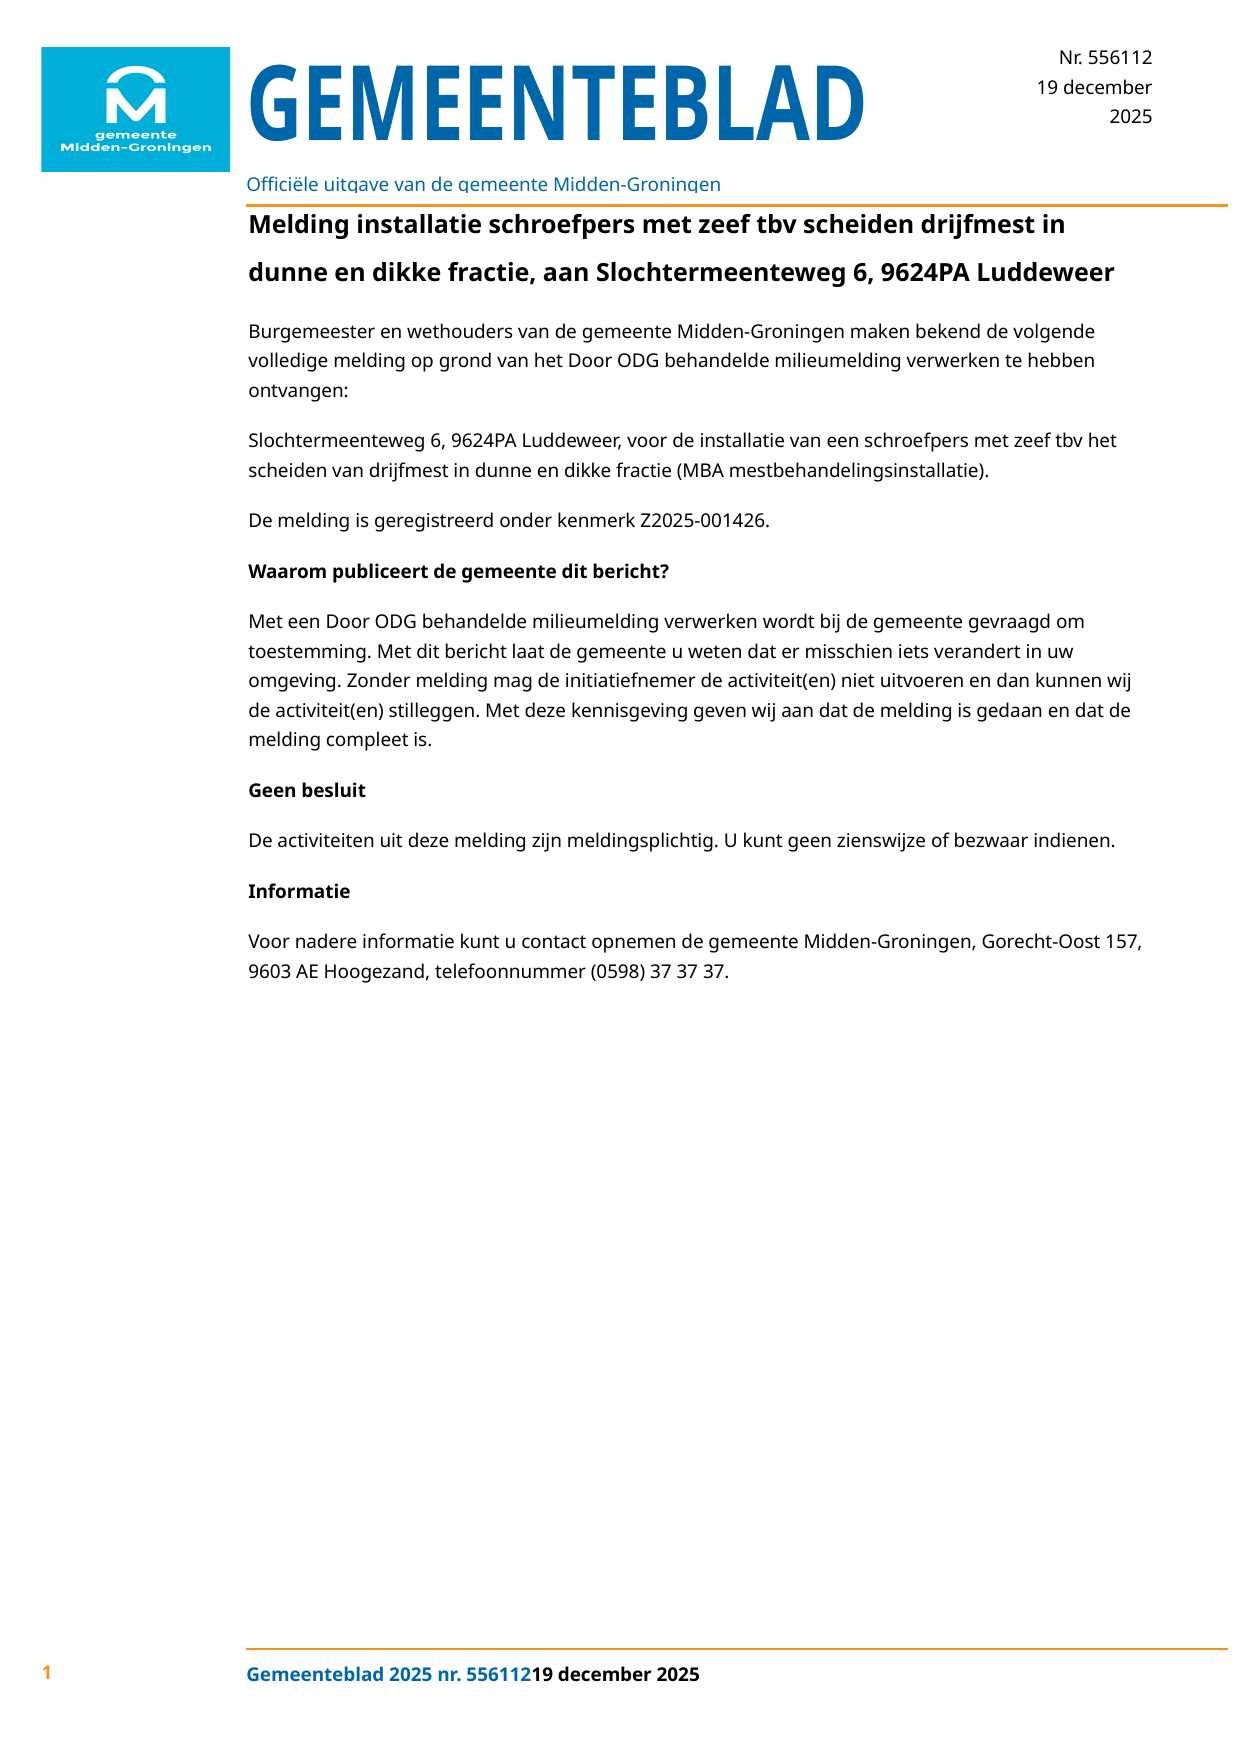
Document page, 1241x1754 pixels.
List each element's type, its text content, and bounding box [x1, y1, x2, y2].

text De melding is geregistreerd onder kenmerk Z2025-001426. [248, 507, 1152, 533]
text Slochtermeenteweg 6, 9624PA Luddeweer, voor de installatie van een schroefpers met zeef tbv het scheiden van drijfmest in dunne en dikke fractie (MBA mestbehandelingsinstallatie). [248, 427, 1152, 483]
picture [107, 89, 165, 122]
text Met een Door ODG behandelde milieumelding verwerken wordt bij de gemeente gevraagd om toestemming. Met dit bericht laat de gemeente u weten dat er misschien iets verandert in uw omgeving. Zonder melding mag de initiatiefnemer de activiteit(en) niet uitvoeren en dan kunnen wij de activiteit(en) stilleggen. Met deze kennisgeving geven wij aan dat de melding is gedaan en dat de melding compleet is. [248, 608, 1152, 752]
picture [184, 146, 190, 153]
picture [108, 66, 164, 82]
text Voor nadere informatie kunt u contact opnemen de gemeente Midden-Groningen, Gorecht-Oost 157, 9603 AE Hoogezand, telefoonnummer (0598) 37 37 37. [248, 928, 1152, 984]
text Informatie [248, 878, 1152, 904]
text Melding installatie schroefpers met zeef tbv scheiden drijfmest in dunne en dikke fractie, aan Slochtermeenteweg 6, 9624PA Luddeweer [248, 207, 1152, 288]
text Burgemeester en wethouders van de gemeente Midden-Groningen maken bekend de volgende volledige melding op grond van het Door ODG behandelde milieumelding verwerken te hebben ontvangen: [248, 318, 1152, 403]
text De activiteiten uit deze melding zijn meldingsplichtig. U kunt geen zienswijze of bezwaar indienen. [248, 827, 1152, 853]
text Geen besluit [248, 777, 1152, 803]
text Waarom publiceert de gemeente dit bericht? [248, 558, 1152, 584]
